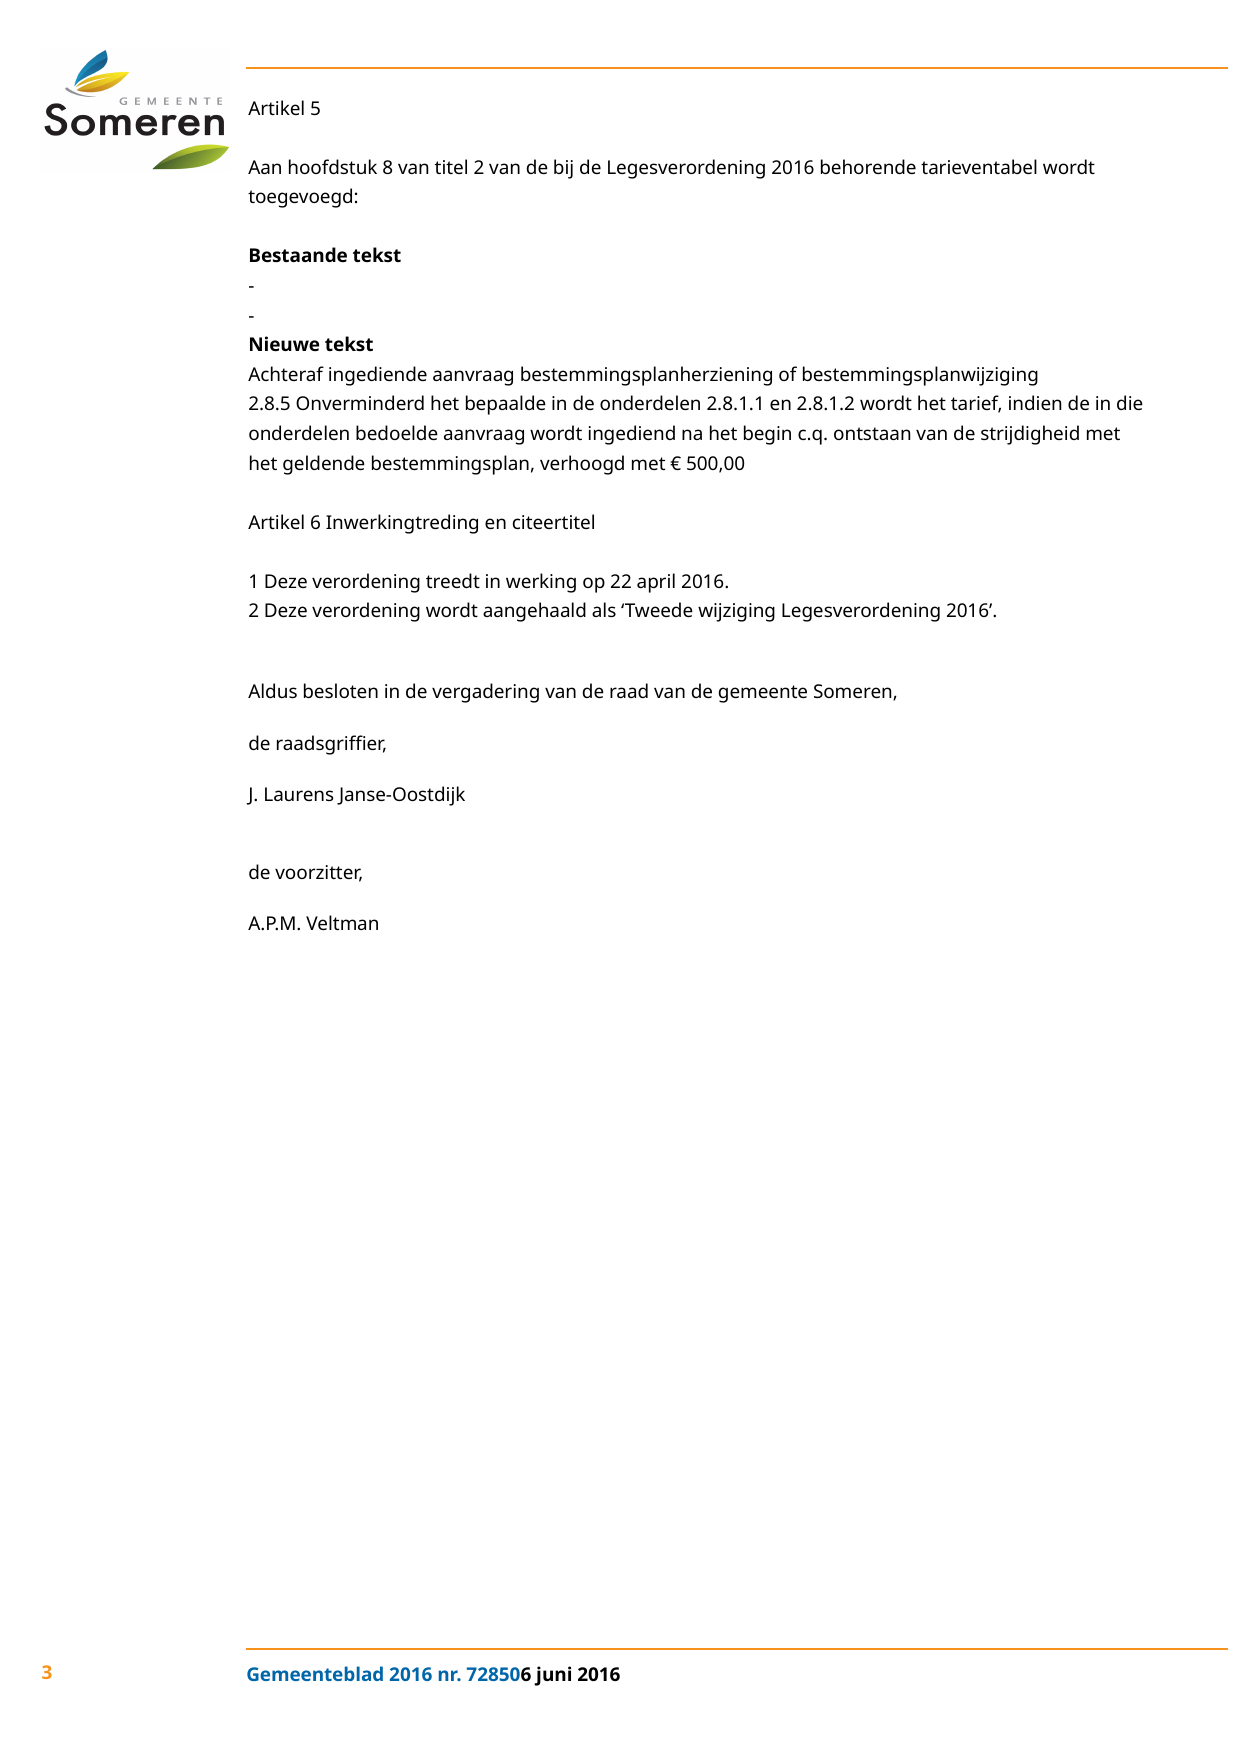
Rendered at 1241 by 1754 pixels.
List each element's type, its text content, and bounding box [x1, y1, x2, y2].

text de voorzitter, [248, 859, 1152, 884]
text - [248, 302, 1152, 328]
text 1 Deze verordening treedt in werking op 22 april 2016. [248, 568, 1152, 594]
picture [41, 47, 231, 172]
text Achteraf ingediende aanvraag bestemmingsplanherziening of bestemmingsplanwijziging [248, 361, 1152, 387]
text - [248, 272, 1152, 298]
text Nieuwe tekst [248, 331, 1152, 357]
text J. Laurens Janse-Oostdijk [248, 782, 1152, 807]
text A.P.M. Veltman [248, 910, 1152, 936]
text de raadsgriffier, [248, 730, 1152, 756]
text Artikel 5 [248, 95, 1152, 121]
text 2 Deze verordening wordt aangehaald als ‘Tweede wijziging Legesverordening 2016’. [248, 598, 1152, 623]
text Aan hoofdstuk 8 van titel 2 van de bij de Legesverordening 2016 behorende tarieventabel wordt toegevoegd: [248, 154, 1152, 209]
text Aldus besloten in de vergadering van de raad van de gemeente Someren, [248, 679, 1152, 704]
text Bestaande tekst [248, 243, 1152, 268]
text Artikel 6 Inwerkingtreding en citeertitel [248, 509, 1152, 535]
text 2.8.5 Onverminderd het bepaalde in de onderdelen 2.8.1.1 en 2.8.1.2 wordt het tarief, indien de in die onderdelen bedoelde aanvraag wordt ingediend na het begin c.q. ontstaan van de strijdigheid met het geldende bestemmingsplan, verhoogd met € 500,00 [248, 391, 1152, 476]
